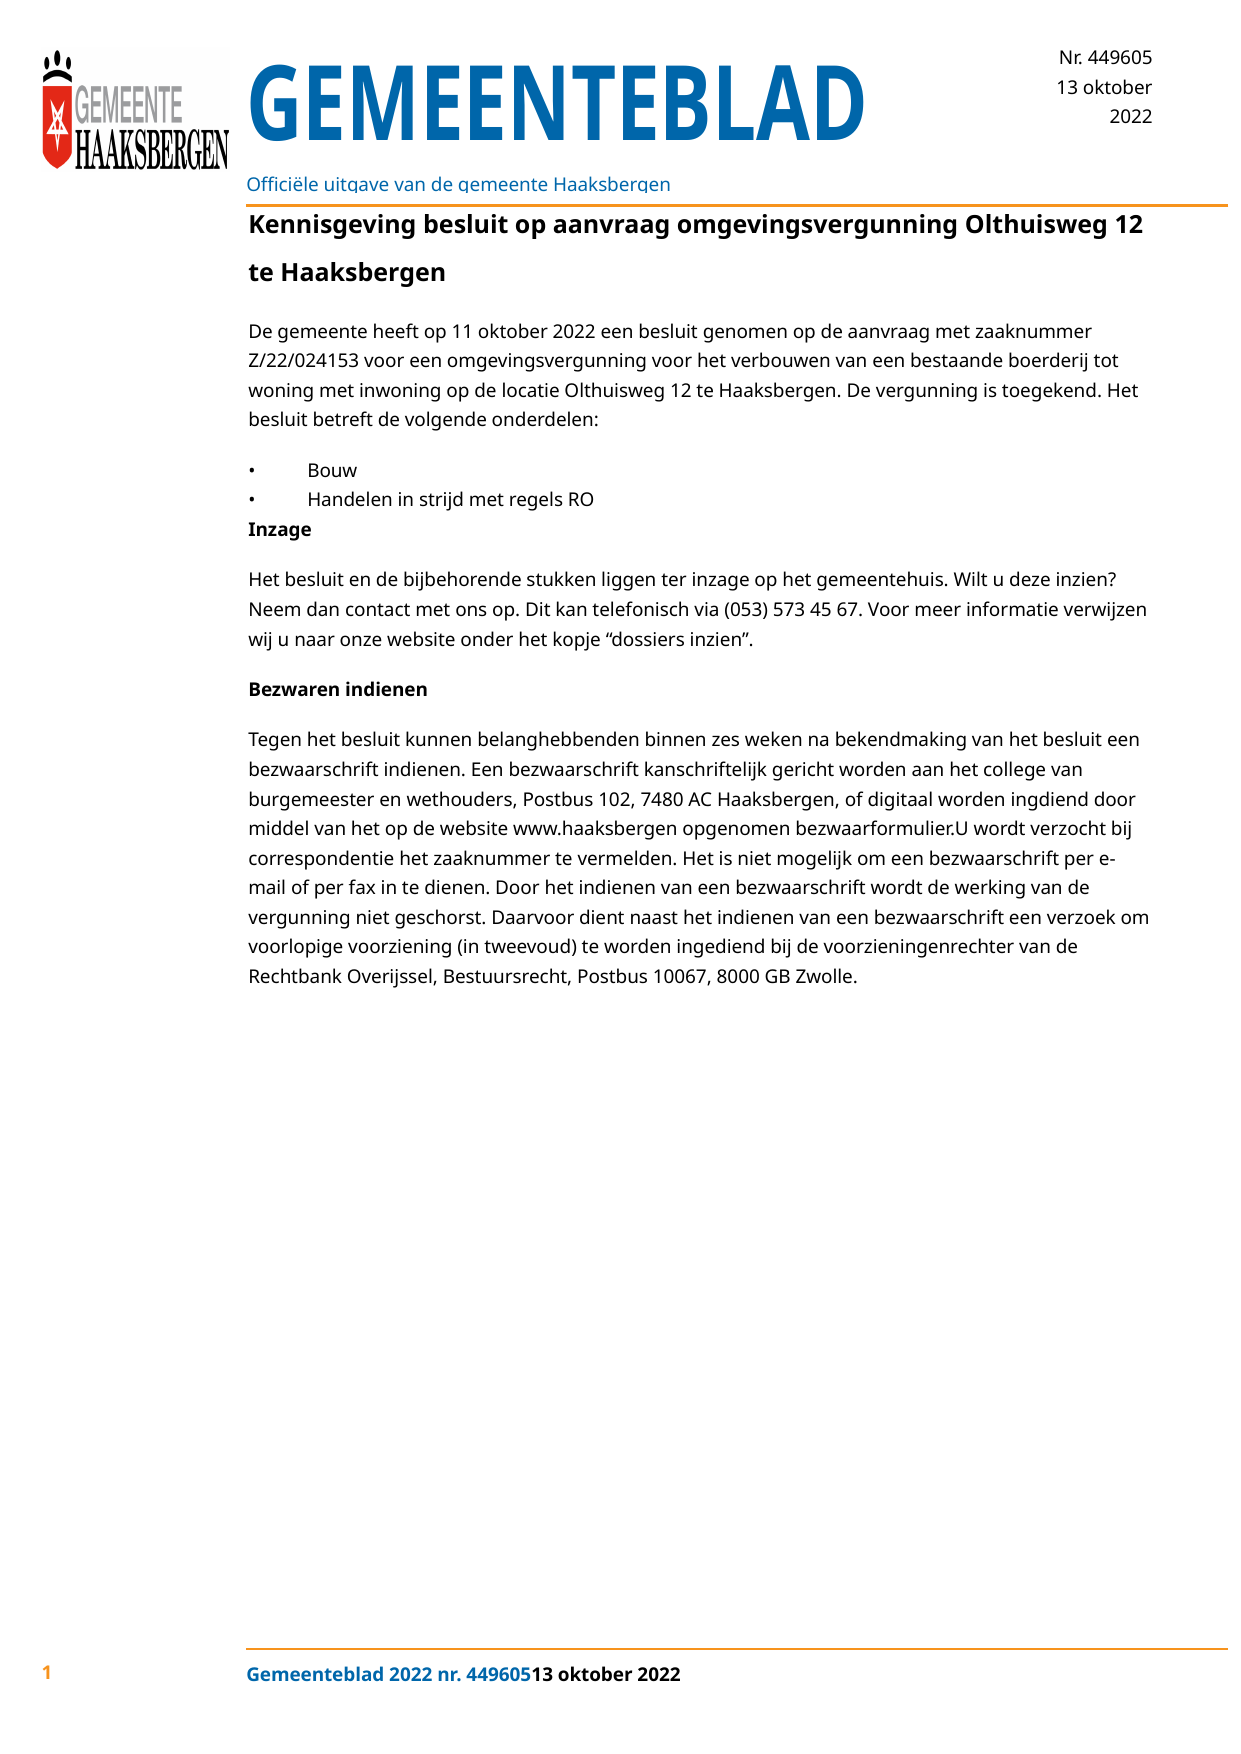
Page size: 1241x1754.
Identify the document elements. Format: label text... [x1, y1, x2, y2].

list Bouw [248, 457, 1152, 483]
picture [41, 47, 231, 172]
text Kennisgeving besluit op aanvraag omgevingsvergunning Olthuisweg 12 te Haaksbergen [248, 207, 1152, 288]
text Bezwaren indienen [248, 676, 1152, 702]
text Tegen het besluit kunnen belanghebbenden binnen zes weken na bekendmaking van het besluit een bezwaarschrift indienen. Een bezwaarschrift kanschriftelijk gericht worden aan het college van burgemeester en wethouders, Postbus 102, 7480 AC Haaksbergen, of digitaal worden ingdiend door middel van het op de website www.haaksbergen opgenomen bezwaarformulier.U wordt verzocht bij correspondentie het zaaknummer te vermelden. Het is niet mogelijk om een bezwaarschrift per e-mail of per fax in te dienen. Door het indienen van een bezwaarschrift wordt de werking van de vergunning niet geschorst. Daarvoor dient naast het indienen van een bezwaarschrift een verzoek om voorlopige voorziening (in tweevoud) te worden ingediend bij de voorzieningenrechter van de Rechtbank Overijssel, Bestuursrecht, Postbus 10067, 8000 GB Zwolle. [248, 727, 1152, 989]
text Inzage [248, 516, 1152, 542]
text Het besluit en de bijbehorende stukken liggen ter inzage op het gemeentehuis. Wilt u deze inzien? Neem dan contact met ons op. Dit kan telefonisch via (053) 573 45 67. Voor meer informatie verwijzen wij u naar onze website onder het kopje “dossiers inzien”. [248, 567, 1152, 652]
list Handelen in strijd met regels RO [248, 487, 1152, 512]
text De gemeente heeft op 11 oktober 2022 een besluit genomen op de aanvraag met zaaknummer Z/22/024153 voor een omgevingsvergunning voor het verbouwen van een bestaande boerderij tot woning met inwoning op de locatie Olthuisweg 12 te Haaksbergen. De vergunning is toegekend. Het besluit betreft de volgende onderdelen: [248, 318, 1152, 432]
